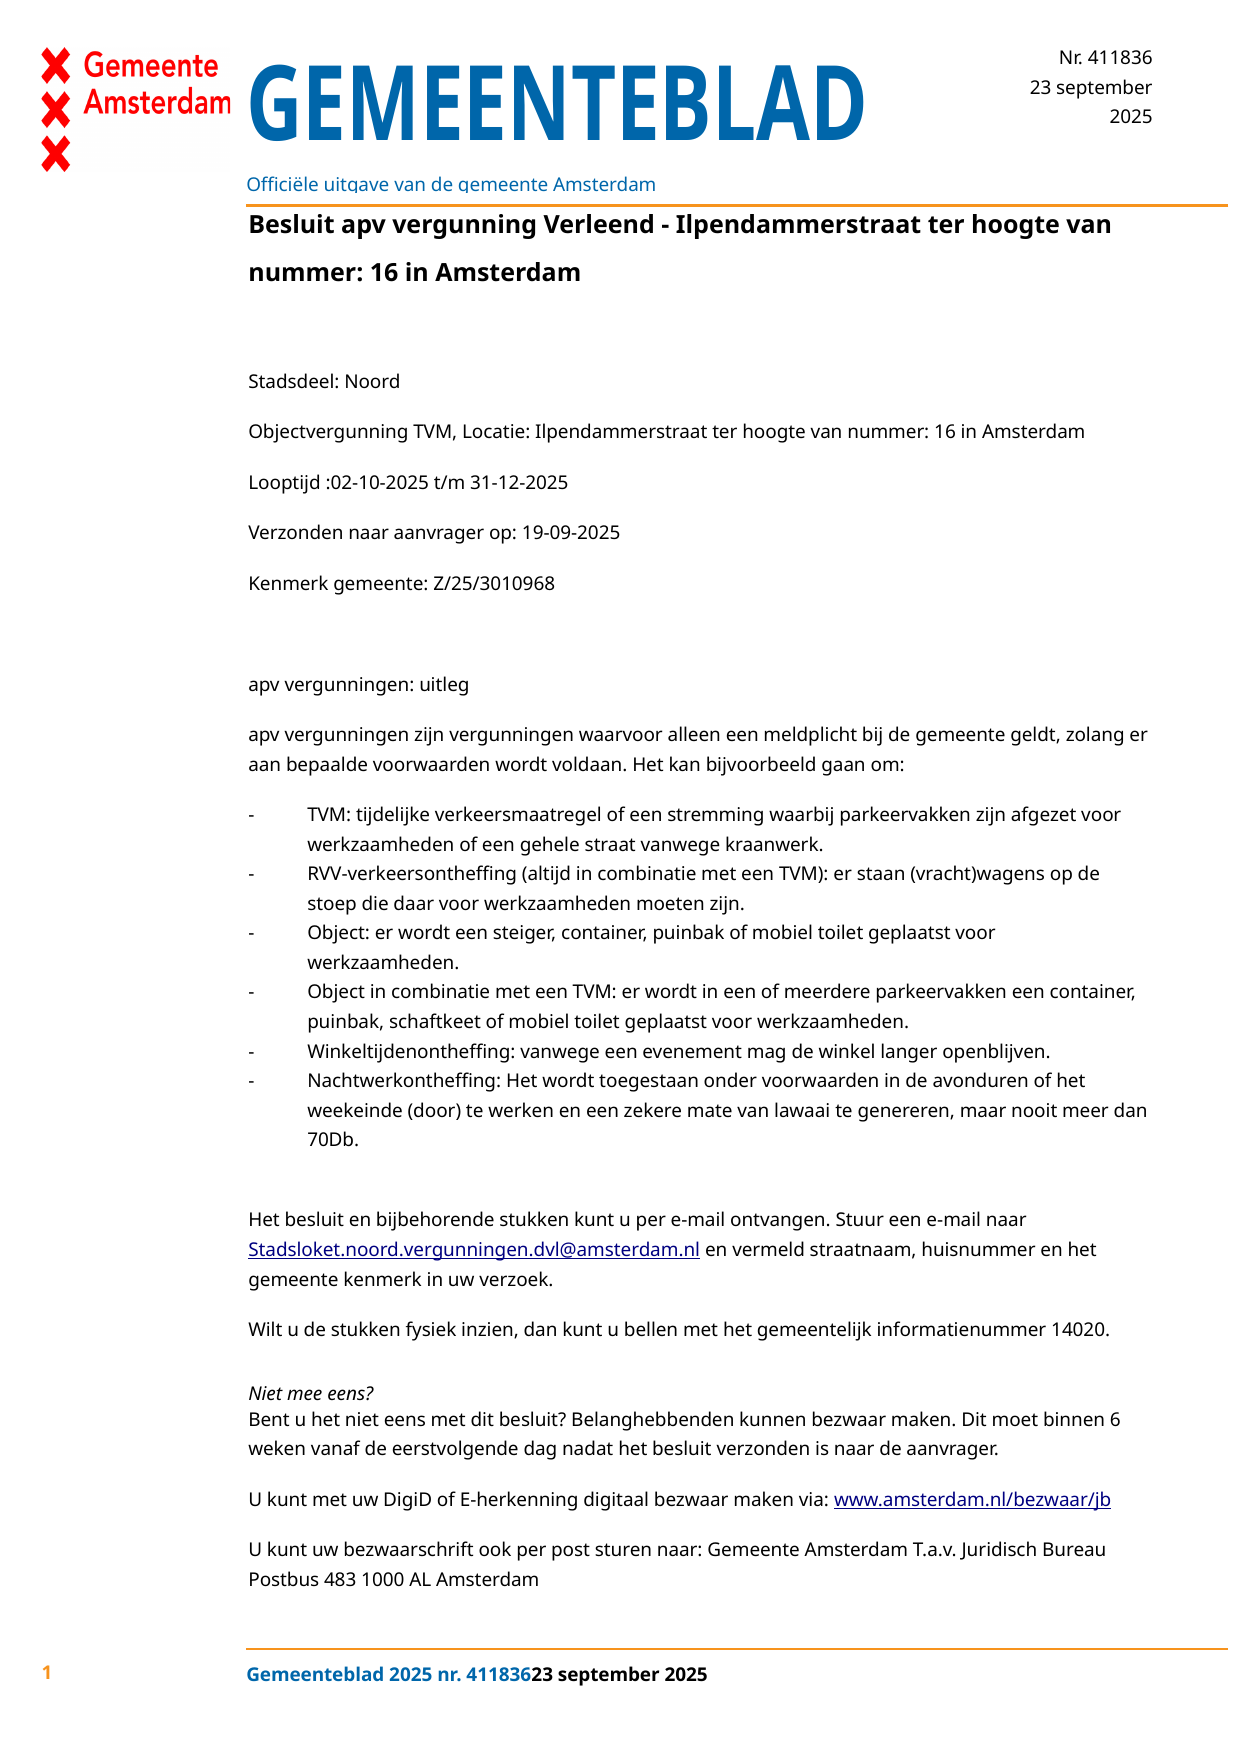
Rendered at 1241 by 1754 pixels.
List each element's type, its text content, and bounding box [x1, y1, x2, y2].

text apv vergunningen zijn vergunningen waarvoor alleen een meldplicht bij de gemeente geldt, zolang er aan bepaalde voorwaarden wordt voldaan. Het kan bijvoorbeeld gaan om: [248, 721, 1152, 777]
text Besluit apv vergunning Verleend - Ilpendammerstraat ter hoogte van nummer: 16 in Amsterdam [248, 207, 1152, 288]
text Het besluit en bijbehorende stukken kunt u per e-mail ontvangen. Stuur een e-mail naar Stadsloket.noord.vergunningen.dvl@amsterdam.nl en vermeld straatnaam, huisnummer en het gemeente kenmerk in uw verzoek. [248, 1207, 1152, 1292]
text Objectvergunning TVM, Locatie: Ilpendammerstraat ter hoogte van nummer: 16 in Amsterdam [248, 419, 1152, 444]
text Bent u het niet eens met dit besluit? Belanghebbenden kunnen bezwaar maken. Dit moet binnen 6 weken vanaf de eerstvolgende dag nadat het besluit verzonden is naar de aanvrager. [248, 1406, 1152, 1461]
list Object in combinatie met een TVM: er wordt in een of meerdere parkeervakken een container, puinbak, schaftkeet of mobiel toilet geplaatst voor werkzaamheden. [248, 979, 1152, 1034]
text Niet mee eens? [248, 1380, 1152, 1406]
picture [41, 47, 231, 172]
text Wilt u de stukken fysiek inzien, dan kunt u bellen met het gemeentelijk informatienummer 14020. [248, 1316, 1152, 1342]
list RVV-verkeersontheffing (altijd in combinatie met een TVM): er staan (vracht)wagens op de stoep die daar voor werkzaamheden moeten zijn. [248, 860, 1152, 916]
list TVM: tijdelijke verkeersmaatregel of een stremming waarbij parkeervakken zijn afgezet voor werkzaamheden of een gehele straat vanwege kraanwerk. [248, 801, 1152, 857]
text Kenmerk gemeente: Z/25/3010968 [248, 570, 1152, 596]
text Verzonden naar aanvrager op: 19-09-2025 [248, 519, 1152, 545]
list Nachtwerkontheffing: Het wordt toegestaan onder voorwaarden in de avonduren of het weekeinde (door) te werken en een zekere mate van lawaai te genereren, maar nooit meer dan 70Db. [248, 1067, 1152, 1152]
list Object: er wordt een steiger, container, puinbak of mobiel toilet geplaatst voor werkzaamheden. [248, 919, 1152, 975]
text apv vergunningen: uitleg [248, 671, 1152, 697]
text U kunt met uw DigiD of E-herkenning digitaal bezwaar maken via: www.amsterdam.nl/bezwaar/jb [248, 1486, 1152, 1512]
text Looptijd :02-10-2025 t/m 31-12-2025 [248, 469, 1152, 495]
text U kunt uw bezwaarschrift ook per post sturen naar: Gemeente Amsterdam T.a.v. Juridisch Bureau Postbus 483 1000 AL Amsterdam [248, 1536, 1152, 1592]
list Winkeltijdenontheffing: vanwege een evenement mag de winkel langer openblijven. [248, 1038, 1152, 1064]
text Stadsdeel: Noord [248, 368, 1152, 394]
